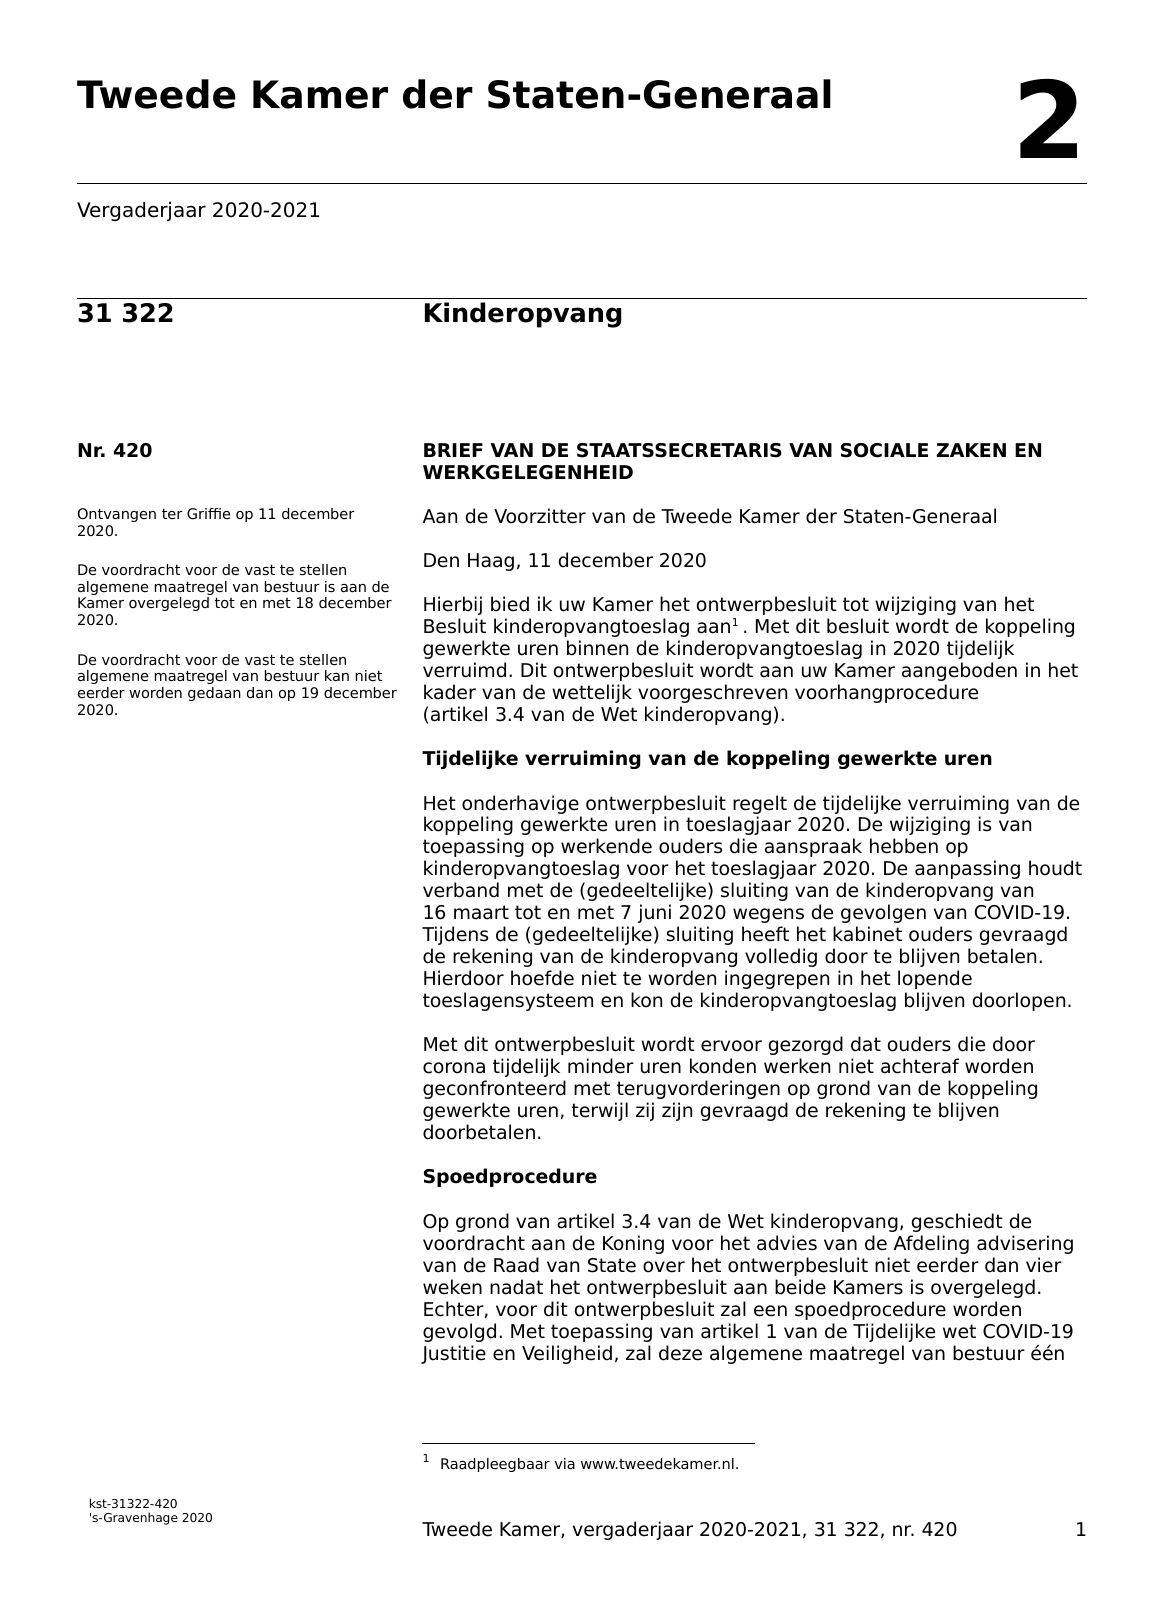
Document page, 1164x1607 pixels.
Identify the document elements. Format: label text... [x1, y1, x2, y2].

text De voordracht voor de vast te stellen algemene maatregel van bestuur is aan de Kamer overgelegd tot en met 18 december 2020. [77, 562, 399, 629]
subtitle Tijdelijke verruiming van de koppeling gewerkte uren [422, 748, 1087, 770]
text [77, 629, 399, 651]
text Met dit ontwerpbesluit wordt ervoor gezorgd dat ouders die door corona tijdelijk minder uren konden werken niet achteraf worden geconfronteerd met terugvorderingen op grond van de koppeling gewerkte uren, terwijl zij zijn gevraagd de rekening te blijven doorbetalen. [422, 1034, 1087, 1144]
text Het onderhavige ontwerpbesluit regelt de tijdelijke verruiming van de koppeling gewerkte uren in toeslagjaar 2020. De wijziging is van toepassing op werkende ouders die aanspraak hebben op kinderopvangtoeslag voor het toeslagjaar 2020. De aanpassing houdt verband met de (gedeeltelijke) sluiting van de kinderopvang van 16 maart tot en met 7 juni 2020 wegens de gevolgen van COVID-19. Tijdens de (gedeeltelijke) sluiting heeft het kabinet ouders gevraagd de rekening van de kinderopvang volledig door te blijven betalen. Hierdoor hoefde niet te worden ingegrepen in het lopende toeslagensysteem en kon de kinderopvangtoeslag blijven doorlopen. [422, 792, 1087, 1012]
text [77, 539, 399, 562]
text 's-Gravenhage 2020 [88, 1511, 323, 1525]
table_cell Vergaderjaar 2020-2021 [77, 184, 1087, 298]
text Den Haag, 11 december 2020 [422, 550, 1087, 572]
text Hierbij bied ik uw Kamer het ontwerpbesluit tot wijziging van het Besluit kinderopvangtoeslag aan. Met dit besluit wordt de koppeling gewerkte uren binnen de kinderopvangtoeslag in 2020 tijdelijk verruimd. Dit ontwerpbesluit wordt aan uw Kamer aangeboden in het kader van de wettelijk voorgeschreven voorhangprocedure (artikel 3.4 van de Wet kinderopvang). [422, 594, 1087, 726]
table_header Tweede Kamer der Staten-Generaal [77, 59, 886, 183]
text De voordracht voor de vast te stellen algemene maatregel van bestuur kan niet eerder worden gedaan dan op 19 december 2020. [77, 651, 399, 719]
subtitle Spoedprocedure [422, 1166, 1087, 1188]
text Raadpleegbaar via www.tweedekamer.nl. [422, 1452, 1087, 1474]
table_header 2 [886, 59, 1087, 183]
text Aan de Voorzitter van de Tweede Kamer der Staten-Generaal [422, 506, 1087, 528]
subtitle Nr. 420 BRIEF VAN DE STAATSSECRETARIS VAN SOCIALE ZAKEN EN WERKGELEGENHEID [77, 440, 1087, 484]
text Ontvangen ter Griffie op 11 december 2020. [77, 506, 399, 539]
subtitle 31 322 Kinderopvang [77, 299, 1087, 329]
text Op grond van artikel 3.4 van de Wet kinderopvang, geschiedt de voordracht aan de Koning voor het advies van de Afdeling advisering van de Raad van State over het ontwerpbesluit niet eerder dan vier weken nadat het ontwerpbesluit aan beide Kamers is overgelegd. Echter, voor dit ontwerpbesluit zal een spoedprocedure worden gevolgd. Met toepassing van artikel 1 van de Tijdelijke wet COVID-19 Justitie en Veiligheid, zal deze algemene maatregel van bestuur één [422, 1211, 1087, 1364]
text kst-31322-420 [88, 1497, 323, 1511]
